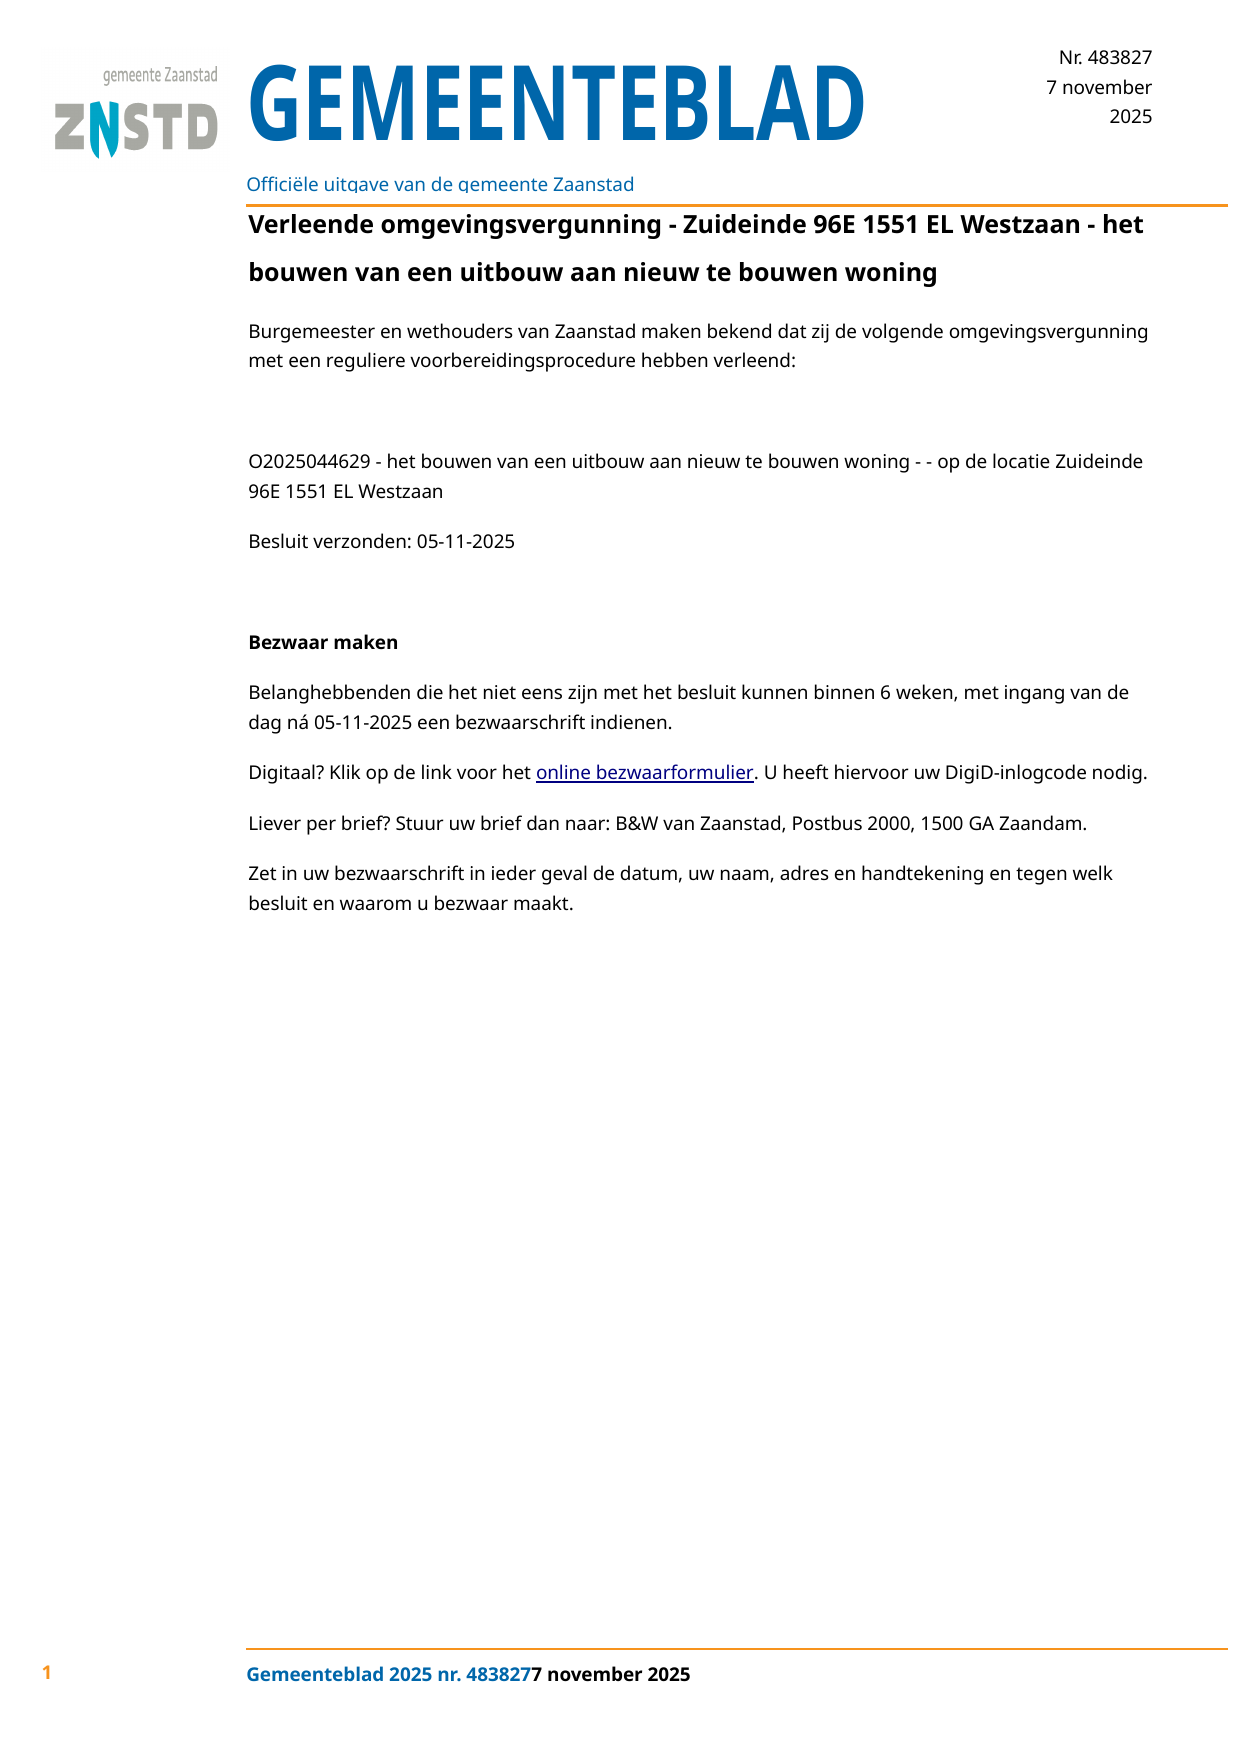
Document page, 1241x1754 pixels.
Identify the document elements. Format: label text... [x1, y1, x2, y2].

text Bezwaar maken [248, 629, 1152, 655]
text Verleende omgevingsvergunning - Zuideinde 96E 1551 EL Westzaan - het bouwen van een uitbouw aan nieuw te bouwen woning [248, 207, 1152, 288]
text Belanghebbenden die het niet eens zijn met het besluit kunnen binnen 6 weken, met ingang van de dag ná 05-11-2025 een bezwaarschrift indienen. [248, 679, 1152, 735]
picture [41, 47, 231, 172]
text Besluit verzonden: 05-11-2025 [248, 528, 1152, 554]
text Zet in uw bezwaarschrift in ieder geval de datum, uw naam, adres en handtekening en tegen welk besluit en waarom u bezwaar maakt. [248, 860, 1152, 916]
text Liever per brief? Stuur uw brief dan naar: B&W van Zaanstad, Postbus 2000, 1500 GA Zaandam. [248, 810, 1152, 836]
text O2025044629 - het bouwen van een uitbouw aan nieuw te bouwen woning - - op de locatie Zuideinde 96E 1551 EL Westzaan [248, 448, 1152, 504]
text Digitaal? Klik op de link voor het online bezwaarformulier. U heeft hiervoor uw DigiD-inlogcode nodig. [248, 759, 1152, 785]
text Burgemeester en wethouders van Zaanstad maken bekend dat zij de volgende omgevingsvergunning met een reguliere voorbereidingsprocedure hebben verleend: [248, 318, 1152, 373]
